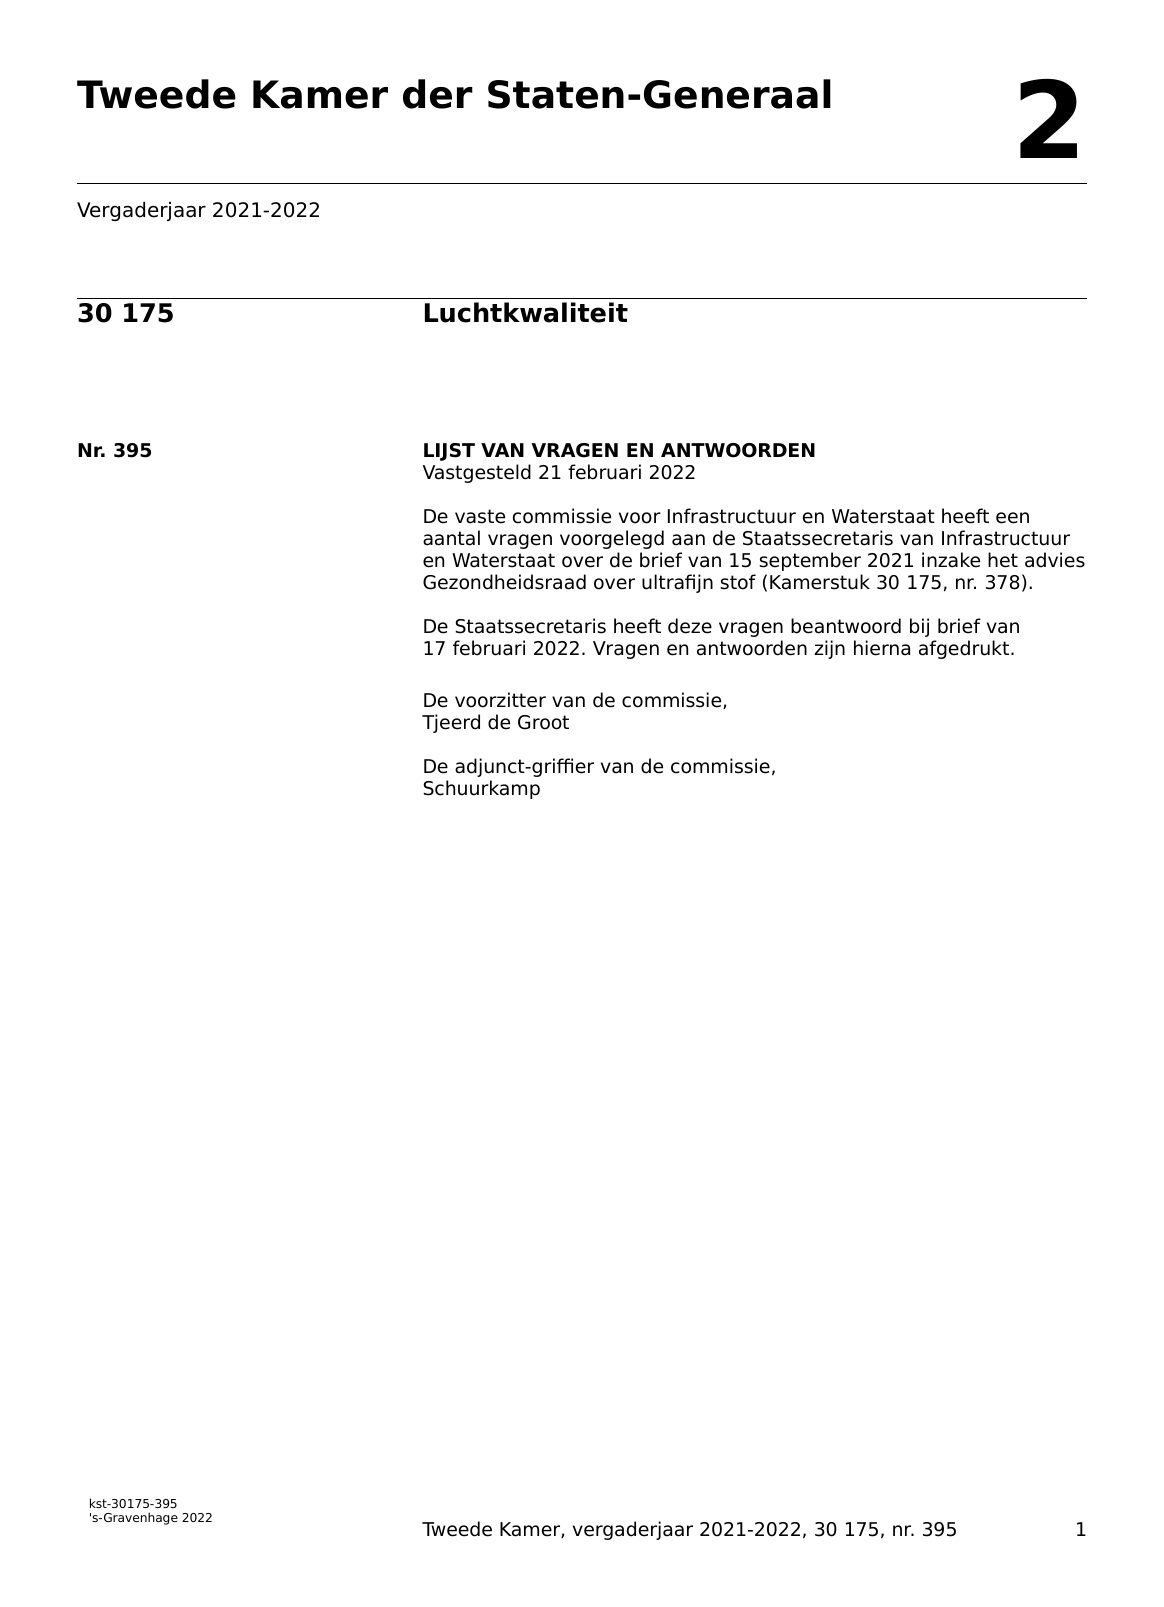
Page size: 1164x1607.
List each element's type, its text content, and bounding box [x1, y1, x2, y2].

table_header Tweede Kamer der Staten-Generaal [77, 59, 886, 183]
subtitle Nr. 395 LIJST VAN VRAGEN EN ANTWOORDEN [77, 440, 1087, 462]
subtitle 30 175 Luchtkwaliteit [77, 299, 1087, 329]
table_header 2 [886, 59, 1087, 183]
text De Staatssecretaris heeft deze vragen beantwoord bij brief van 17 februari 2022. Vragen en antwoorden zijn hierna afgedrukt. [422, 616, 1087, 660]
text De voorzitter van de commissie, Tjeerd de Groot [422, 690, 1087, 734]
text De adjunct-griffier van de commissie, Schuurkamp [422, 756, 1087, 800]
text kst-30175-395 [88, 1497, 323, 1511]
table_cell Vergaderjaar 2021-2022 [77, 184, 1087, 298]
text 's-Gravenhage 2022 [88, 1511, 323, 1525]
text Vastgesteld 21 februari 2022 [422, 462, 1087, 484]
text De vaste commissie voor Infrastructuur en Waterstaat heeft een aantal vragen voorgelegd aan de Staatssecretaris van Infrastructuur en Waterstaat over de brief van 15 september 2021 inzake het advies Gezondheidsraad over ultrafijn stof (Kamerstuk 30 175, nr. 378). [422, 506, 1087, 594]
